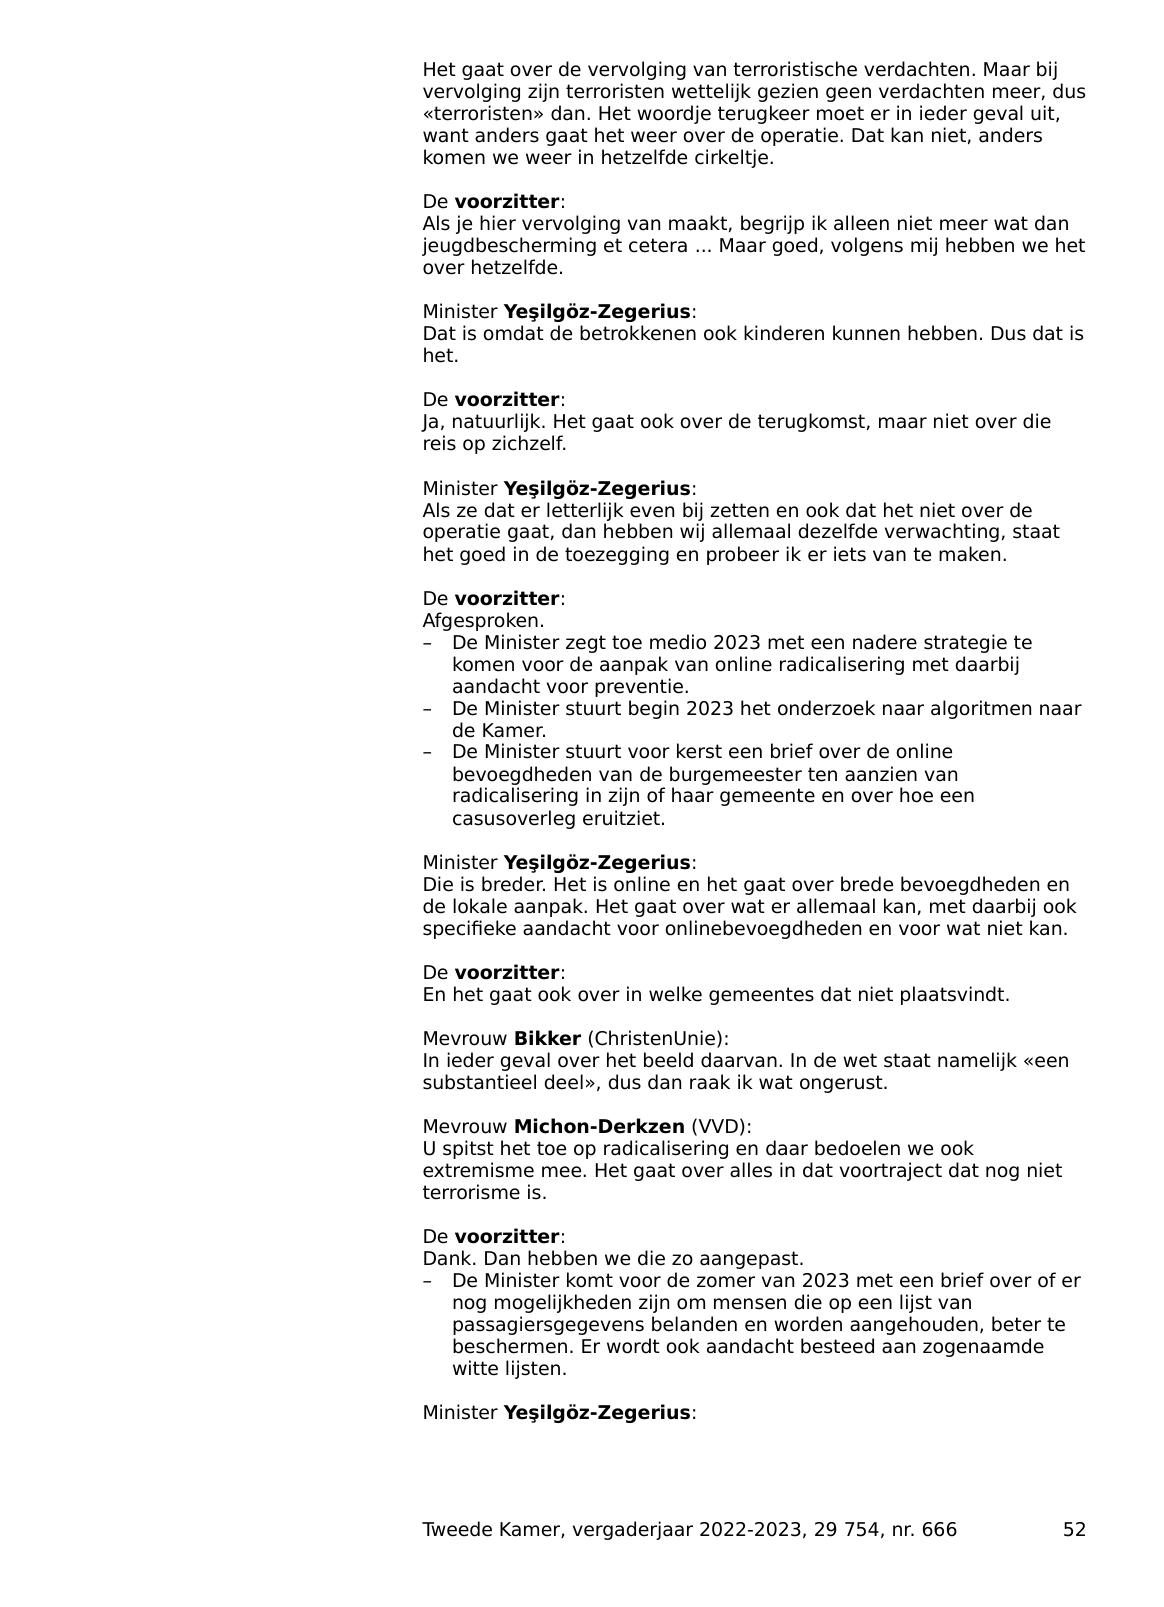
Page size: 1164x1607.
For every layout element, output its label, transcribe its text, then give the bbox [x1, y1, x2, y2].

text – De Minister zegt toe medio 2023 met een nadere strategie te komen voor de aanpak van online radicalisering met daarbij aandacht voor preventie. [422, 632, 1087, 697]
text De voorzitter: [422, 389, 1087, 411]
text In ieder geval over het beeld daarvan. In de wet staat namelijk «een substantieel deel», dus dan raak ik wat ongerust. [422, 1050, 1087, 1094]
text De voorzitter: [422, 191, 1087, 213]
text Minister Yeşilgöz-Zegerius: [422, 477, 1087, 499]
text De voorzitter: [422, 588, 1087, 609]
text Minister Yeşilgöz-Zegerius: [422, 852, 1087, 873]
text De voorzitter: [422, 962, 1087, 984]
text Minister Yeşilgöz-Zegerius: [422, 301, 1087, 323]
text Dat is omdat de betrokkenen ook kinderen kunnen hebben. Dus dat is het. [422, 323, 1087, 367]
text – De Minister stuurt begin 2023 het onderzoek naar algoritmen naar de Kamer. [422, 697, 1087, 741]
text Die is breder. Het is online en het gaat over brede bevoegdheden en de lokale aanpak. Het gaat over wat er allemaal kan, met daarbij ook specifieke aandacht voor onlinebevoegdheden en voor wat niet kan. [422, 873, 1087, 939]
text Mevrouw Bikker (ChristenUnie): [422, 1028, 1087, 1050]
text Het gaat over de vervolging van terroristische verdachten. Maar bij vervolging zijn terroristen wettelijk gezien geen verdachten meer, dus «terroristen» dan. Het woordje terugkeer moet er in ieder geval uit, want anders gaat het weer over de operatie. Dat kan niet, anders komen we weer in hetzelfde cirkeltje. [422, 59, 1087, 169]
text En het gaat ook over in welke gemeentes dat niet plaatsvindt. [422, 984, 1087, 1006]
text Mevrouw Michon-Derkzen (VVD): [422, 1116, 1087, 1138]
text De voorzitter: [422, 1226, 1087, 1248]
text Als je hier vervolging van maakt, begrijp ik alleen niet meer wat dan jeugdbescherming et cetera ... Maar goed, volgens mij hebben we het over hetzelfde. [422, 213, 1087, 279]
text Ja, natuurlijk. Het gaat ook over de terugkomst, maar niet over die reis op zichzelf. [422, 411, 1087, 455]
text – De Minister komt voor de zomer van 2023 met een brief over of er nog mogelijkheden zijn om mensen die op een lijst van passagiersgegevens belanden en worden aangehouden, beter te beschermen. Er wordt ook aandacht besteed aan zogenaamde witte lijsten. [422, 1270, 1087, 1380]
text U spitst het toe op radicalisering en daar bedoelen we ook extremisme mee. Het gaat over alles in dat voortraject dat nog niet terrorisme is. [422, 1138, 1087, 1204]
text Dank. Dan hebben we die zo aangepast. [422, 1248, 1087, 1270]
text Als ze dat er letterlijk even bij zetten en ook dat het niet over de operatie gaat, dan hebben wij allemaal dezelfde verwachting, staat het goed in de toezegging en probeer ik er iets van te maken. [422, 499, 1087, 565]
text – De Minister stuurt voor kerst een brief over de online bevoegdheden van de burgemeester ten aanzien van radicalisering in zijn of haar gemeente en over hoe een casusoverleg eruitziet. [422, 741, 1087, 829]
text Minister Yeşilgöz-Zegerius: [422, 1402, 1087, 1424]
text Afgesproken. [422, 609, 1087, 632]
